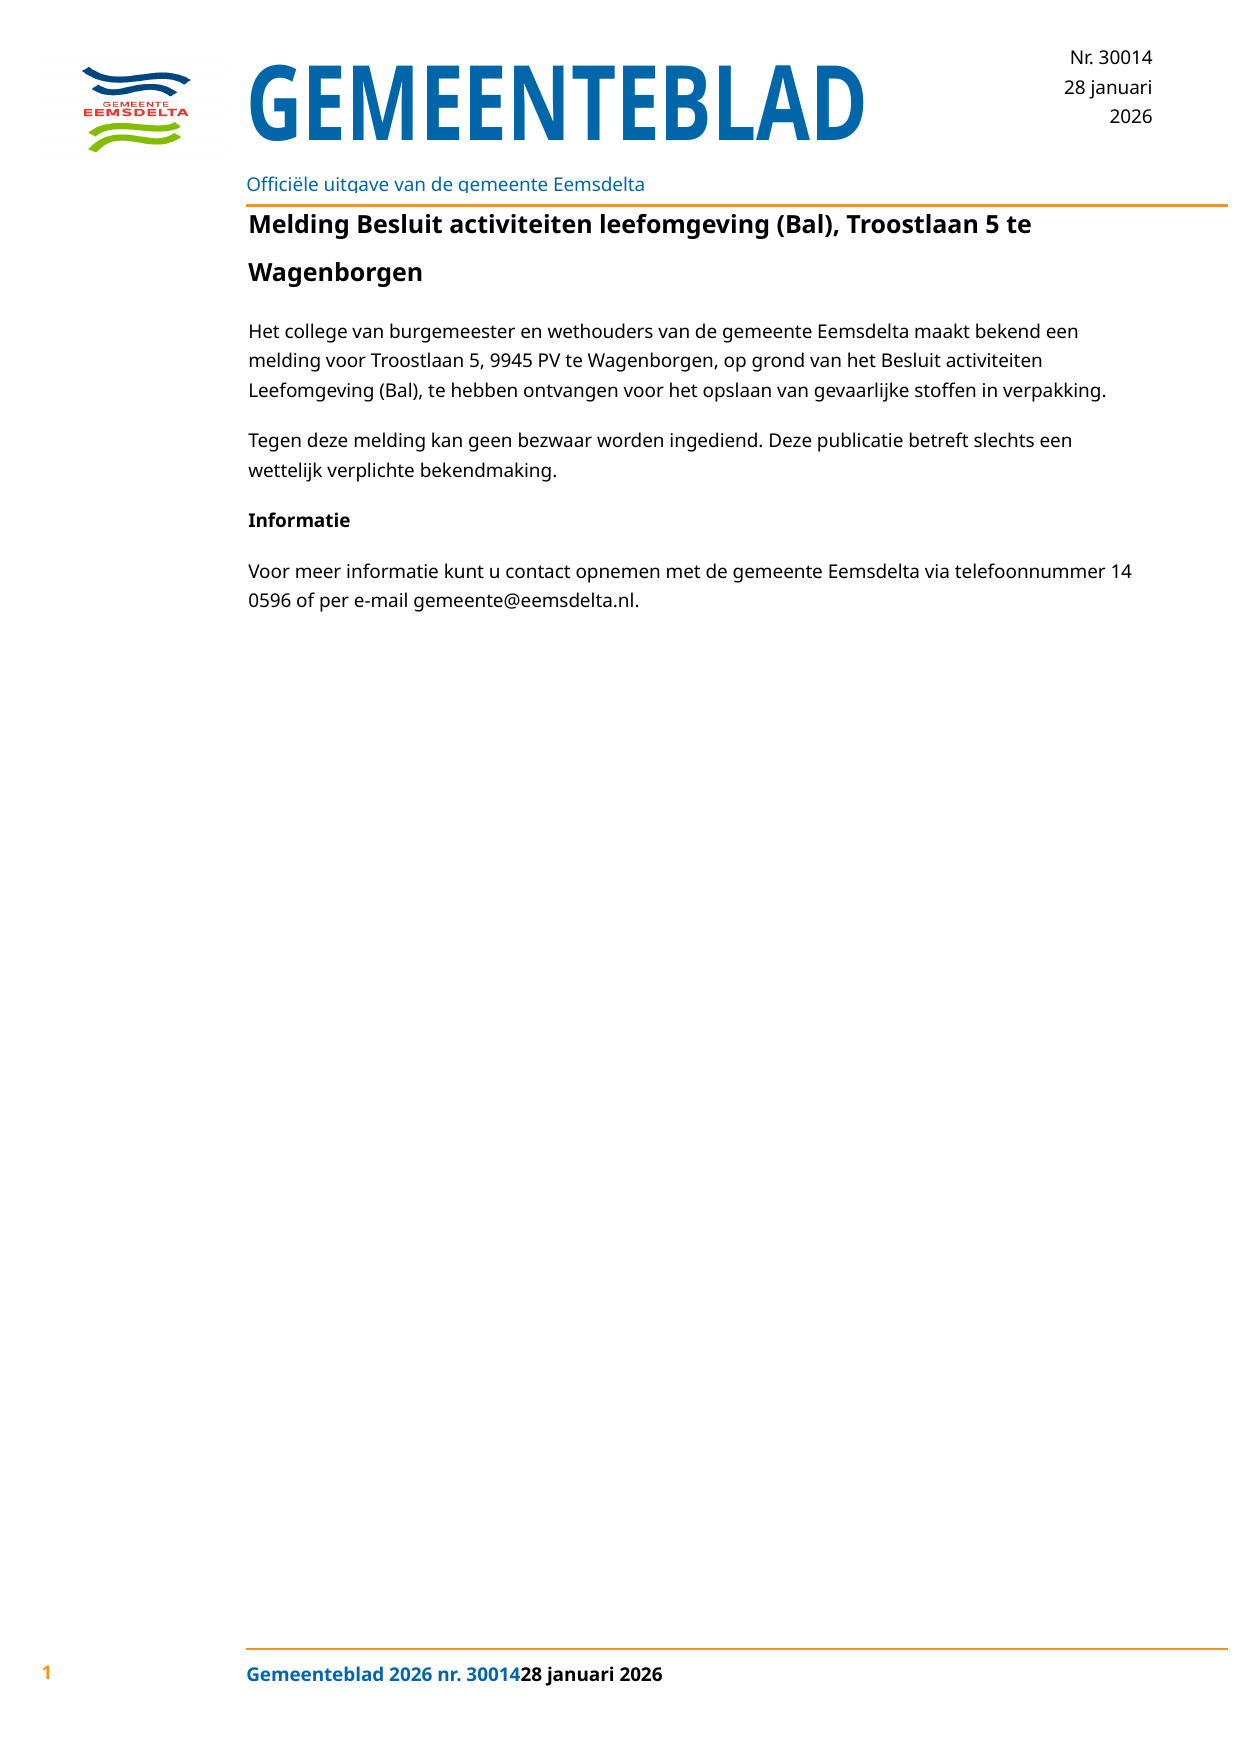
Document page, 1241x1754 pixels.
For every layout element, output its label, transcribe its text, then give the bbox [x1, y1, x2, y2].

text Voor meer informatie kunt u contact opnemen met de gemeente Eemsdelta via telefoonnummer 14 0596 of per e-mail gemeente@eemsdelta.nl. [248, 558, 1152, 613]
text Tegen deze melding kan geen bezwaar worden ingediend. Deze publicatie betreft slechts een wettelijk verplichte bekendmaking. [248, 427, 1152, 483]
text Melding Besluit activiteiten leefomgeving (Bal), Troostlaan 5 te Wagenborgen [248, 207, 1152, 288]
text Het college van burgemeester en wethouders van de gemeente Eemsdelta maakt bekend een melding voor Troostlaan 5, 9945 PV te Wagenborgen, op grond van het Besluit activiteiten Leefomgeving (Bal), te hebben ontvangen voor het opslaan van gevaarlijke stoffen in verpakking. [248, 318, 1152, 403]
text Informatie [248, 507, 1152, 533]
picture [41, 47, 231, 172]
